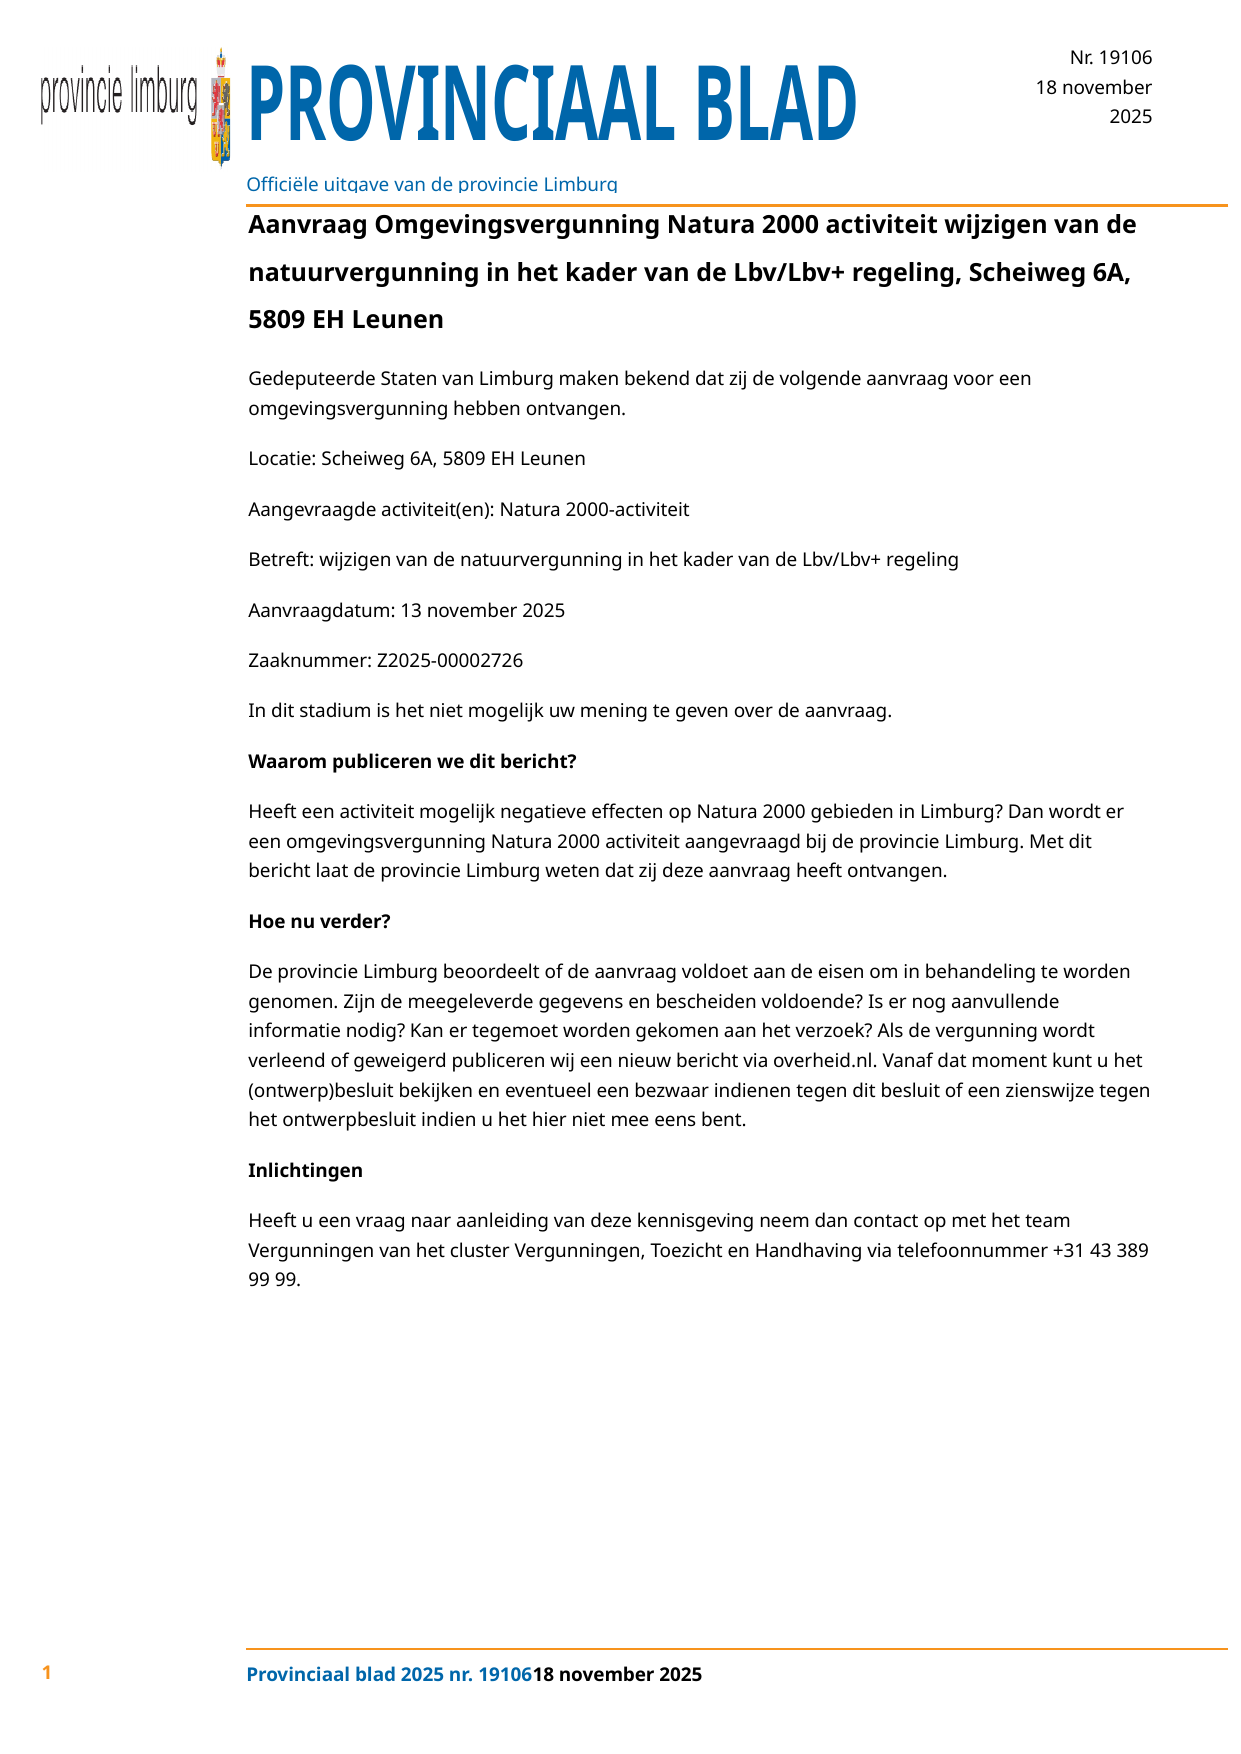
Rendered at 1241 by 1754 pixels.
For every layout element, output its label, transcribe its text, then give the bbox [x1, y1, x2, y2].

text Inlichtingen [248, 1157, 1152, 1182]
text Aanvraag Omgevingsvergunning Natura 2000 activiteit wijzigen van de natuurvergunning in het kader van de Lbv/Lbv+ regeling, Scheiweg 6A, 5809 EH Leunen [248, 207, 1152, 336]
picture [41, 47, 231, 172]
text Heeft u een vraag naar aanleiding van deze kennisgeving neem dan contact op met het team Vergunningen van het cluster Vergunningen, Toezicht en Handhaving via telefoonnummer +31 43 389 99 99. [248, 1207, 1152, 1292]
text Gedeputeerde Staten van Limburg maken bekend dat zij de volgende aanvraag voor een omgevingsvergunning hebben ontvangen. [248, 366, 1152, 421]
text Hoe nu verder? [248, 908, 1152, 934]
text Heeft een activiteit mogelijk negatieve effecten op Natura 2000 gebieden in Limburg? Dan wordt er een omgevingsvergunning Natura 2000 activiteit aangevraagd bij de provincie Limburg. Met dit bericht laat de provincie Limburg weten dat zij deze aanvraag heeft ontvangen. [248, 798, 1152, 883]
text De provincie Limburg beoordeelt of de aanvraag voldoet aan de eisen om in behandeling te worden genomen. Zijn de meegeleverde gegevens en bescheiden voldoende? Is er nog aanvullende informatie nodig? Kan er tegemoet worden gekomen aan het verzoek? Als de vergunning wordt verleend of geweigerd publiceren wij een nieuw bericht via overheid.nl. Vanaf dat moment kunt u het (ontwerp)besluit bekijken en eventueel een bezwaar indienen tegen dit besluit of een zienswijze tegen het ontwerpbesluit indien u het hier niet mee eens bent. [248, 958, 1152, 1132]
text Locatie: Scheiweg 6A, 5809 EH Leunen [248, 446, 1152, 471]
text Betreft: wijzigen van de natuurvergunning in het kader van de Lbv/Lbv+ regeling [248, 546, 1152, 572]
text Aanvraagdatum: 13 november 2025 [248, 597, 1152, 622]
text Waarom publiceren we dit bericht? [248, 748, 1152, 774]
text Aangevraagde activiteit(en): Natura 2000-activiteit [248, 496, 1152, 522]
text Zaaknummer: Z2025-00002726 [248, 647, 1152, 673]
text In dit stadium is het niet mogelijk uw mening te geven over de aanvraag. [248, 698, 1152, 723]
